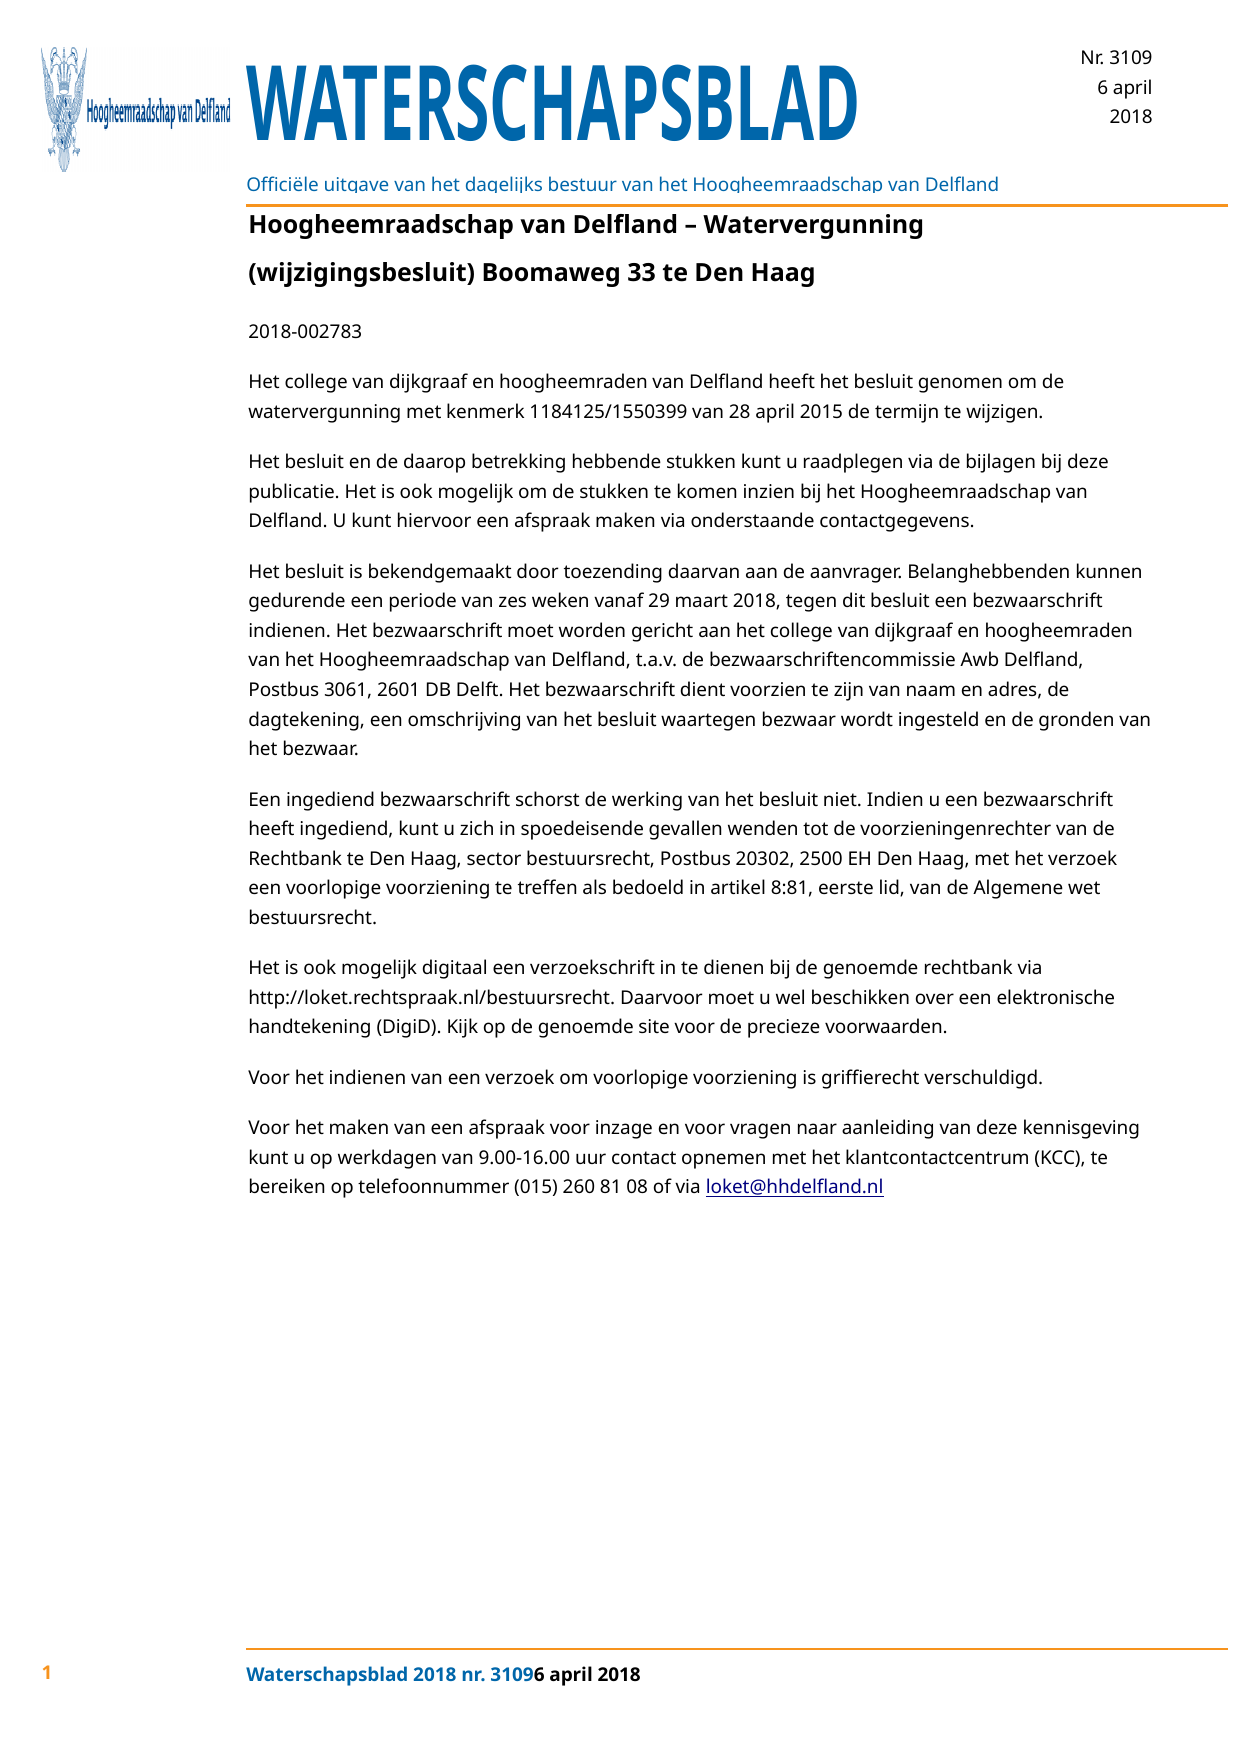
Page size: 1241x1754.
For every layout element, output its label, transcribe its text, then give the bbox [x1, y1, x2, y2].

text Het besluit is bekendgemaakt door toezending daarvan aan de aanvrager. Belanghebbenden kunnen gedurende een periode van zes weken vanaf 29 maart 2018, tegen dit besluit een bezwaarschrift indienen. Het bezwaarschrift moet worden gericht aan het college van dijkgraaf en hoogheemraden van het Hoogheemraadschap van Delfland, t.a.v. de bezwaarschriftencommissie Awb Delfland, Postbus 3061, 2601 DB Delft. Het bezwaarschrift dient voorzien te zijn van naam en adres, de dagtekening, een omschrijving van het besluit waartegen bezwaar wordt ingesteld en de gronden van het bezwaar. [248, 558, 1152, 761]
text Hoogheemraadschap van Delfland – Watervergunning (wijzigingsbesluit) Boomaweg 33 te Den Haag [248, 207, 1152, 288]
text Het besluit en de daarop betrekking hebbende stukken kunt u raadplegen via de bijlagen bij deze publicatie. Het is ook mogelijk om de stukken te komen inzien bij het Hoogheemraadschap van Delfland. U kunt hiervoor een afspraak maken via onderstaande contactgegevens. [248, 448, 1152, 533]
text Voor het maken van een afspraak voor inzage en voor vragen naar aanleiding van deze kennisgeving kunt u op werkdagen van 9.00-16.00 uur contact opnemen met het klantcontactcentrum (KCC), te bereiken op telefoonnummer (015) 260 81 08 of via loket@hhdelfland.nl [248, 1114, 1152, 1199]
text Voor het indienen van een verzoek om voorlopige voorziening is griffierecht verschuldigd. [248, 1064, 1152, 1090]
text Een ingediend bezwaarschrift schorst de werking van het besluit niet. Indien u een bezwaarschrift heeft ingediend, kunt u zich in spoedeisende gevallen wenden tot de voorzieningenrechter van de Rechtbank te Den Haag, sector bestuursrecht, Postbus 20302, 2500 EH Den Haag, met het verzoek een voorlopige voorziening te treffen als bedoeld in artikel 8:81, eerste lid, van de Algemene wet bestuursrecht. [248, 786, 1152, 930]
picture [41, 47, 231, 172]
text Het college van dijkgraaf en hoogheemraden van Delfland heeft het besluit genomen om de watervergunning met kenmerk 1184125/1550399 van 28 april 2015 de termijn te wijzigen. [248, 368, 1152, 424]
text Het is ook mogelijk digitaal een verzoekschrift in te dienen bij de genoemde rechtbank via http://loket.rechtspraak.nl/bestuursrecht. Daarvoor moet u wel beschikken over een elektronische handtekening (DigiD). Kijk op de genoemde site voor de precieze voorwaarden. [248, 954, 1152, 1039]
text 2018-002783 [248, 318, 1152, 344]
